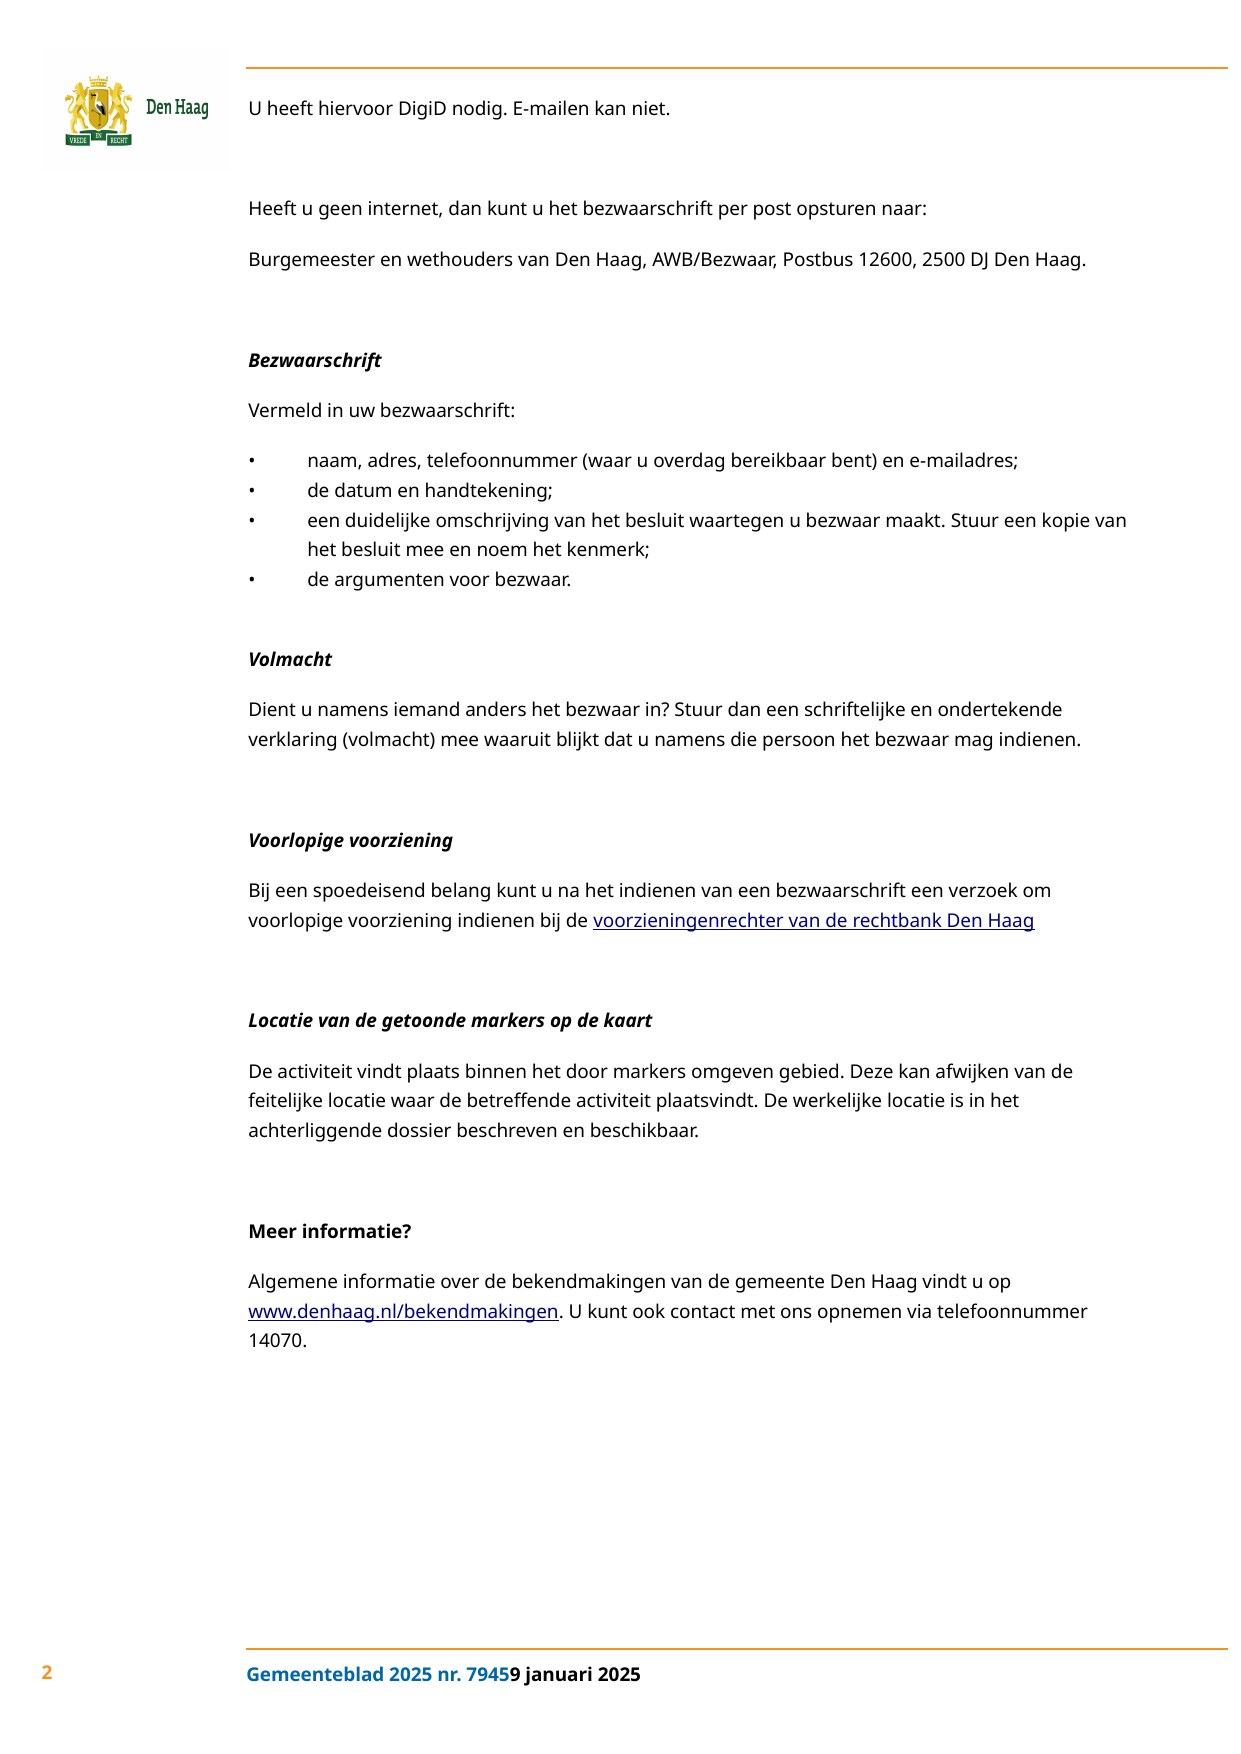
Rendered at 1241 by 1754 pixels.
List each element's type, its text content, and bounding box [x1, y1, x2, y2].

text Locatie van de getoonde markers op de kaart [248, 1008, 1152, 1033]
text Meer informatie? [248, 1218, 1152, 1244]
text Voorlopige voorziening [248, 827, 1152, 853]
list een duidelijke omschrijving van het besluit waartegen u bezwaar maakt. Stuur een kopie van het besluit mee en noem het kenmerk; [248, 507, 1152, 562]
text Volmacht [248, 646, 1152, 672]
list naam, adres, telefoonnummer (waar u overdag bereikbaar bent) en e-mailadres; [248, 448, 1152, 473]
list de argumenten voor bezwaar. [248, 566, 1152, 592]
text Bij een spoedeisend belang kunt u na het indienen van een bezwaarschrift een verzoek om voorlopige voorziening indienen bij de voorzieningenrechter van de rechtbank Den Haag [248, 877, 1152, 933]
text De activiteit vindt plaats binnen het door markers omgeven gebied. Deze kan afwijken van de feitelijke locatie waar de betreffende activiteit plaatsvindt. De werkelijke locatie is in het achterliggende dossier beschreven en beschikbaar. [248, 1058, 1152, 1143]
text Heeft u geen internet, dan kunt u het bezwaarschrift per post opsturen naar: [248, 196, 1152, 221]
text U heeft hiervoor DigiD nodig. E-mailen kan niet. [248, 95, 1152, 121]
text Bezwaarschrift [248, 347, 1152, 373]
text Burgemeester en wethouders van Den Haag, AWB/Bezwaar, Postbus 12600, 2500 DJ Den Haag. [248, 246, 1152, 272]
text Dient u namens iemand anders het bezwaar in? Stuur dan een schriftelijke en ondertekende verklaring (volmacht) mee waaruit blijkt dat u namens die persoon het bezwaar mag indienen. [248, 696, 1152, 752]
list de datum en handtekening; [248, 477, 1152, 503]
text Algemene informatie over de bekendmakingen van de gemeente Den Haag vindt u op www.denhaag.nl/bekendmakingen. U kunt ook contact met ons opnemen via telefoonnummer 14070. [248, 1268, 1152, 1353]
text Vermeld in uw bezwaarschrift: [248, 397, 1152, 423]
picture [41, 47, 231, 172]
